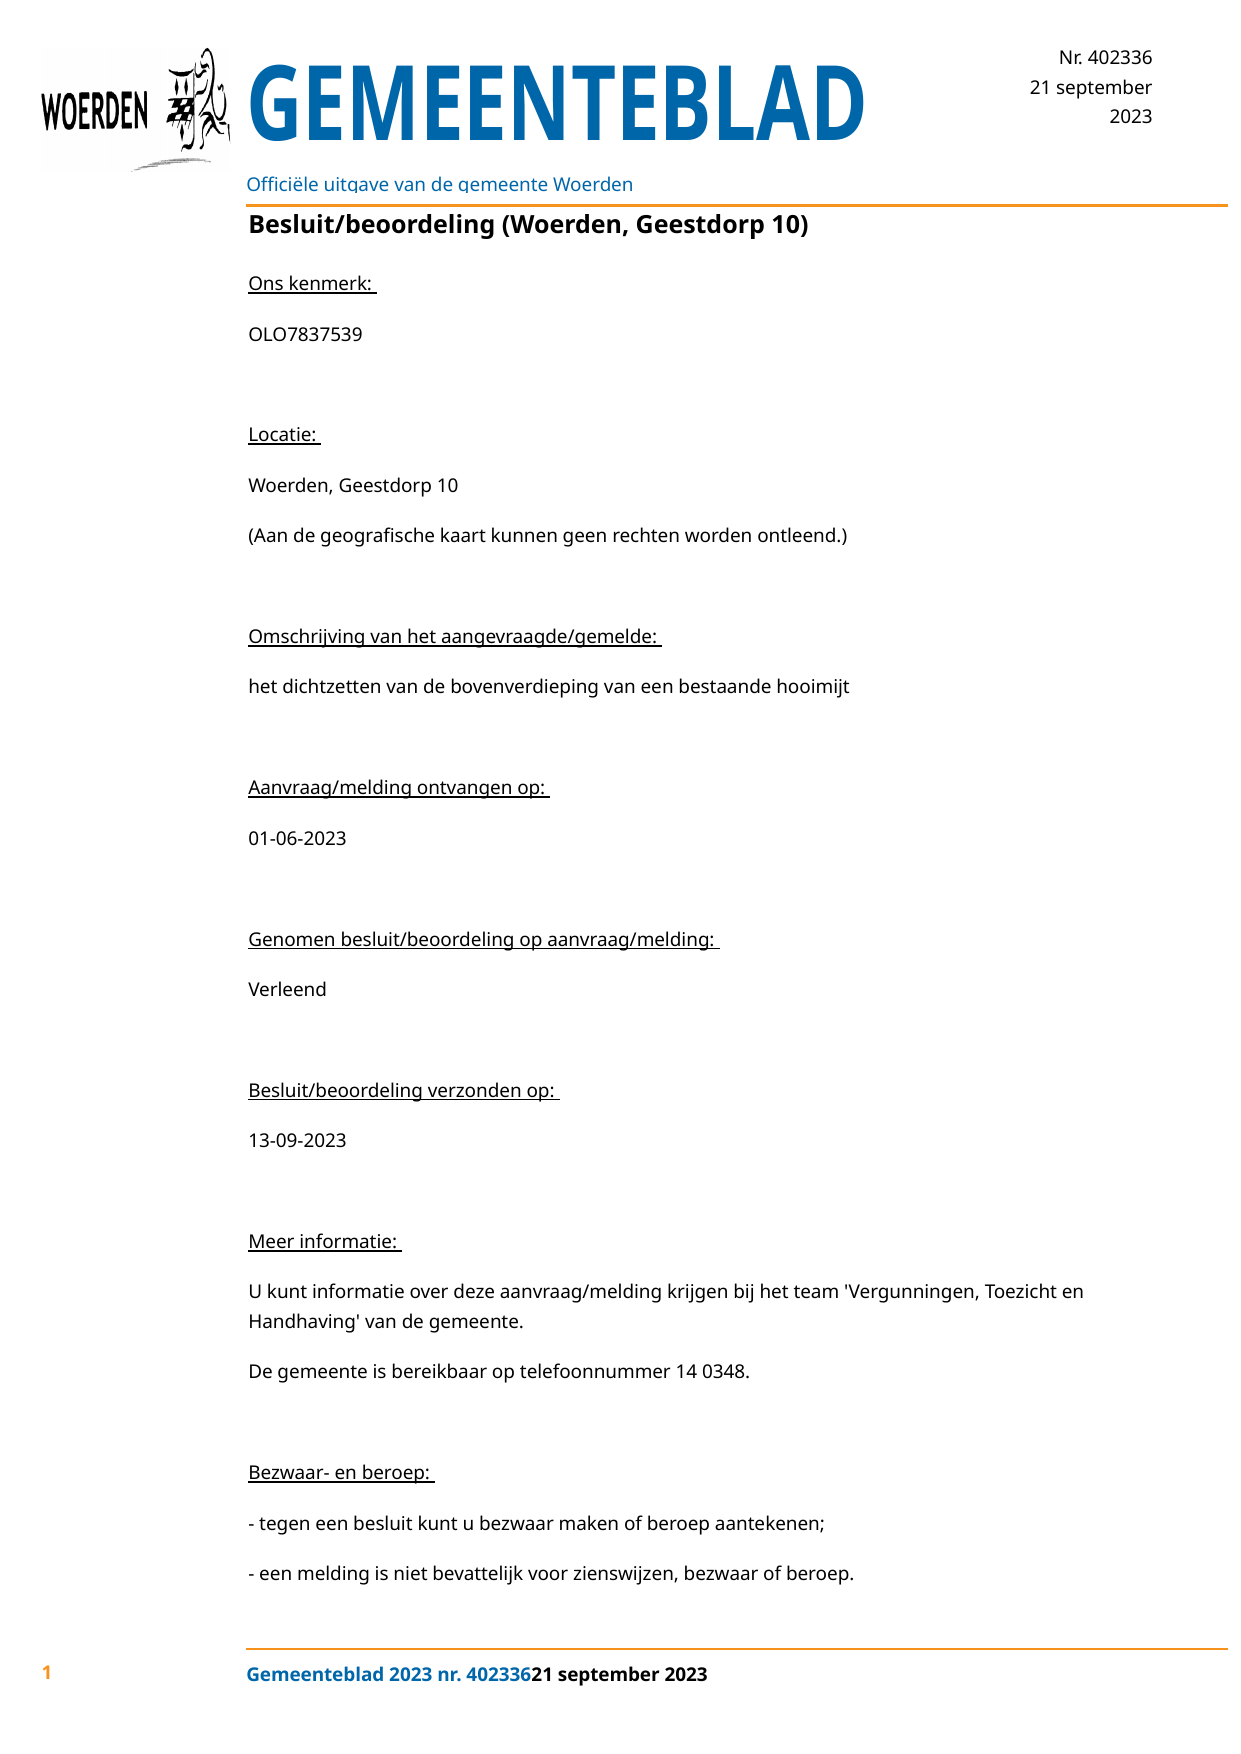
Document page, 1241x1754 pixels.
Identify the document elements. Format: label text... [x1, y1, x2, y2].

text (Aan de geografische kaart kunnen geen rechten worden ontleend.) [248, 522, 1152, 548]
text Besluit/beoordeling verzonden op: [248, 1077, 1152, 1103]
text Genomen besluit/beoordeling op aanvraag/melding: [248, 926, 1152, 951]
picture [41, 47, 231, 172]
text 13-09-2023 [248, 1127, 1152, 1153]
text Meer informatie: [248, 1228, 1152, 1254]
text Verleend [248, 976, 1152, 1002]
text De gemeente is bereikbaar op telefoonnummer 14 0348. [248, 1359, 1152, 1384]
text - tegen een besluit kunt u bezwaar maken of beroep aantekenen; [248, 1510, 1152, 1536]
text het dichtzetten van de bovenverdieping van een bestaande hooimijt [248, 674, 1152, 699]
text U kunt informatie over deze aanvraag/melding krijgen bij het team 'Vergunningen, Toezicht en Handhaving' van de gemeente. [248, 1279, 1152, 1334]
text Aanvraag/melding ontvangen op: [248, 774, 1152, 800]
text Besluit/beoordeling (Woerden, Geestdorp 10) [248, 207, 1152, 241]
text Woerden, Geestdorp 10 [248, 472, 1152, 498]
text Locatie: [248, 422, 1152, 447]
text Omschrijving van het aangevraagde/gemelde: [248, 623, 1152, 649]
text Bezwaar- en beroep: [248, 1459, 1152, 1485]
text Ons kenmerk: [248, 270, 1152, 296]
text 01-06-2023 [248, 825, 1152, 851]
text OLO7837539 [248, 321, 1152, 346]
text - een melding is niet bevattelijk voor zienswijzen, bezwaar of beroep. [248, 1560, 1152, 1586]
